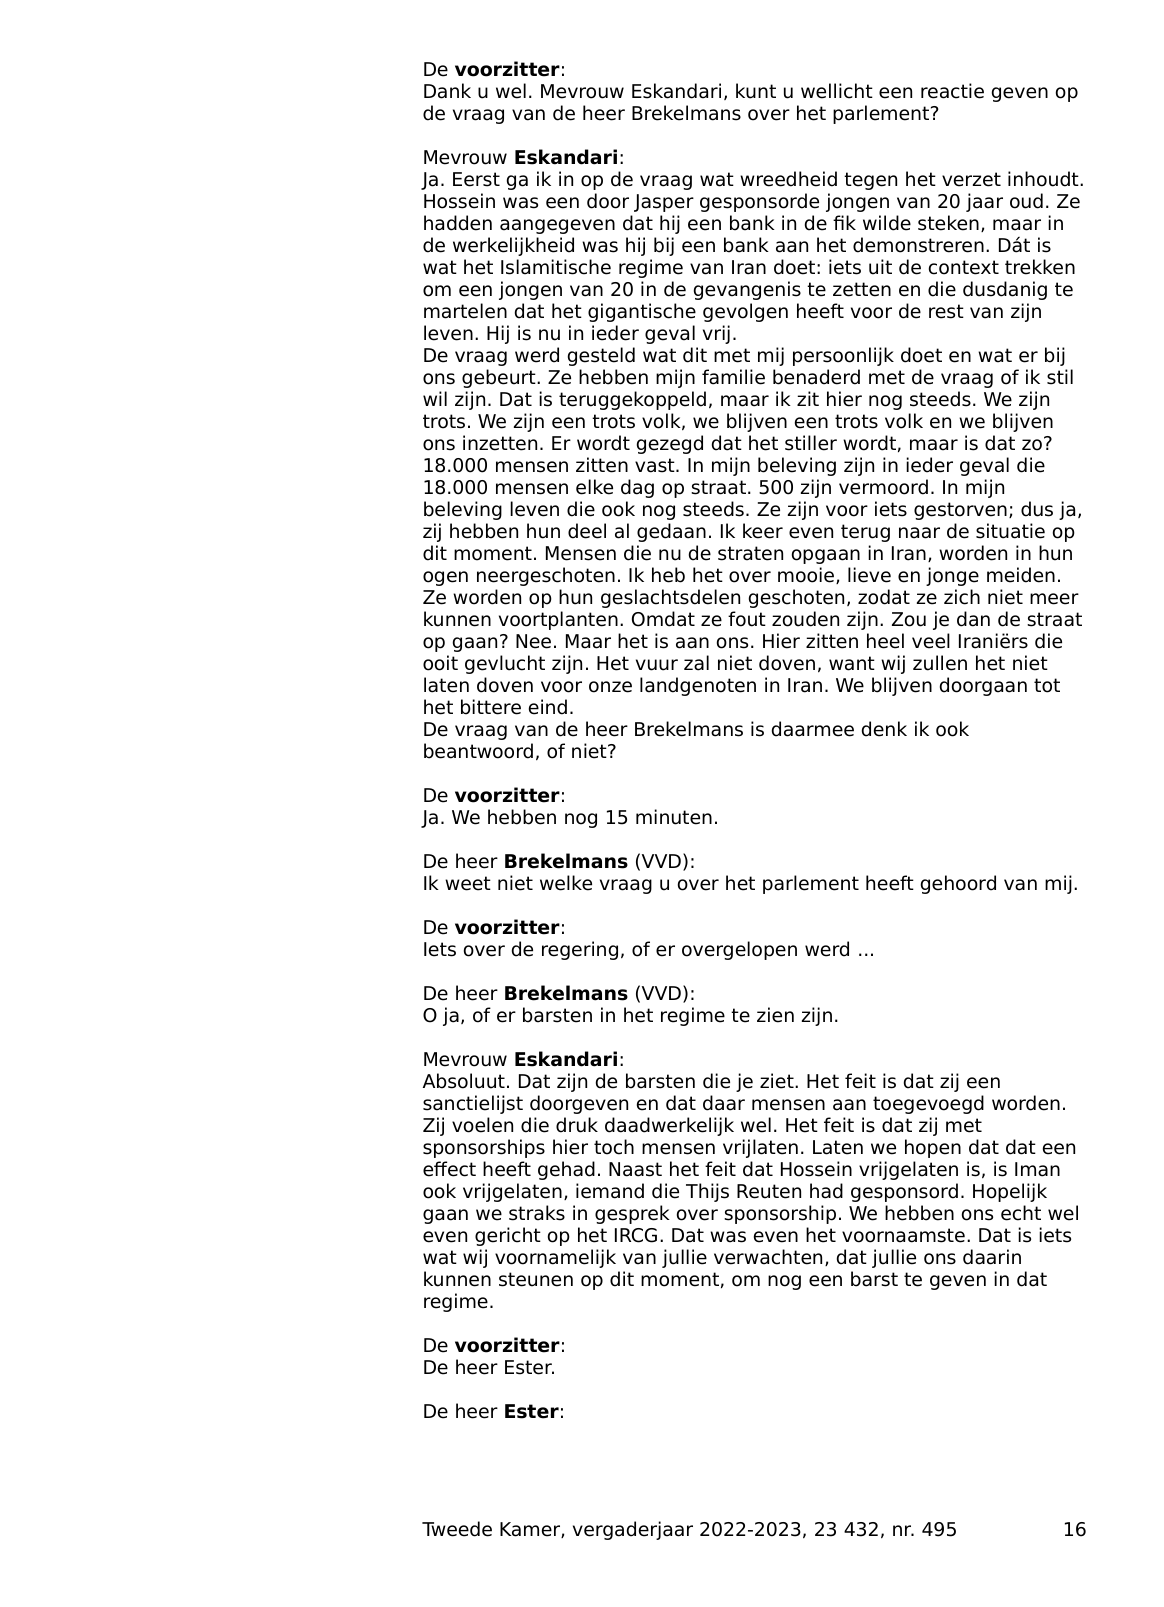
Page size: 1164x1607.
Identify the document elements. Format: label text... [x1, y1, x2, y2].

text De voorzitter: [422, 785, 1087, 807]
text De vraag werd gesteld wat dit met mij persoonlijk doet en wat er bij ons gebeurt. Ze hebben mijn familie benaderd met de vraag of ik stil wil zijn. Dat is teruggekoppeld, maar ik zit hier nog steeds. We zijn trots. We zijn een trots volk, we blijven een trots volk en we blijven ons inzetten. Er wordt gezegd dat het stiller wordt, maar is dat zo? 18.000 mensen zitten vast. In mijn beleving zijn in ieder geval die 18.000 mensen elke dag op straat. 500 zijn vermoord. In mijn beleving leven die ook nog steeds. Ze zijn voor iets gestorven; dus ja, zij hebben hun deel al gedaan. Ik keer even terug naar de situatie op dit moment. Mensen die nu de straten opgaan in Iran, worden in hun ogen neergeschoten. Ik heb het over mooie, lieve en jonge meiden. Ze worden op hun geslachtsdelen geschoten, zodat ze zich niet meer kunnen voortplanten. Omdat ze fout zouden zijn. Zou je dan de straat op gaan? Nee. Maar het is aan ons. Hier zitten heel veel Iraniërs die ooit gevlucht zijn. Het vuur zal niet doven, want wij zullen het niet laten doven voor onze landgenoten in Iran. We blijven doorgaan tot het bittere eind. [422, 345, 1087, 719]
text De voorzitter: [422, 917, 1087, 939]
text Dank u wel. Mevrouw Eskandari, kunt u wellicht een reactie geven op de vraag van de heer Brekelmans over het parlement? [422, 81, 1087, 125]
text O ja, of er barsten in het regime te zien zijn. [422, 1005, 1087, 1027]
text De vraag van de heer Brekelmans is daarmee denk ik ook beantwoord, of niet? [422, 719, 1087, 763]
text De heer Ester. [422, 1357, 1087, 1379]
text Mevrouw Eskandari: [422, 147, 1087, 169]
text De heer Brekelmans (VVD): [422, 983, 1087, 1005]
text De heer Brekelmans (VVD): [422, 851, 1087, 873]
text Mevrouw Eskandari: [422, 1049, 1087, 1071]
text De heer Ester: [422, 1401, 1087, 1423]
text De voorzitter: [422, 59, 1087, 81]
text Iets over de regering, of er overgelopen werd ... [422, 939, 1087, 961]
text Absoluut. Dat zijn de barsten die je ziet. Het feit is dat zij een sanctielijst doorgeven en dat daar mensen aan toegevoegd worden. Zij voelen die druk daadwerkelijk wel. Het feit is dat zij met sponsorships hier toch mensen vrijlaten. Laten we hopen dat dat een effect heeft gehad. Naast het feit dat Hossein vrijgelaten is, is Iman ook vrijgelaten, iemand die Thijs Reuten had gesponsord. Hopelijk gaan we straks in gesprek over sponsorship. We hebben ons echt wel even gericht op het IRCG. Dat was even het voornaamste. Dat is iets wat wij voornamelijk van jullie verwachten, dat jullie ons daarin kunnen steunen op dit moment, om nog een barst te geven in dat regime. [422, 1071, 1087, 1313]
text De voorzitter: [422, 1335, 1087, 1357]
text Ja. Eerst ga ik in op de vraag wat wreedheid tegen het verzet inhoudt. Hossein was een door Jasper gesponsorde jongen van 20 jaar oud. Ze hadden aangegeven dat hij een bank in de fik wilde steken, maar in de werkelijkheid was hij bij een bank aan het demonstreren. Dát is wat het Islamitische regime van Iran doet: iets uit de context trekken om een jongen van 20 in de gevangenis te zetten en die dusdanig te martelen dat het gigantische gevolgen heeft voor de rest van zijn leven. Hij is nu in ieder geval vrij. [422, 169, 1087, 345]
text Ik weet niet welke vraag u over het parlement heeft gehoord van mij. [422, 873, 1087, 895]
text Ja. We hebben nog 15 minuten. [422, 807, 1087, 829]
